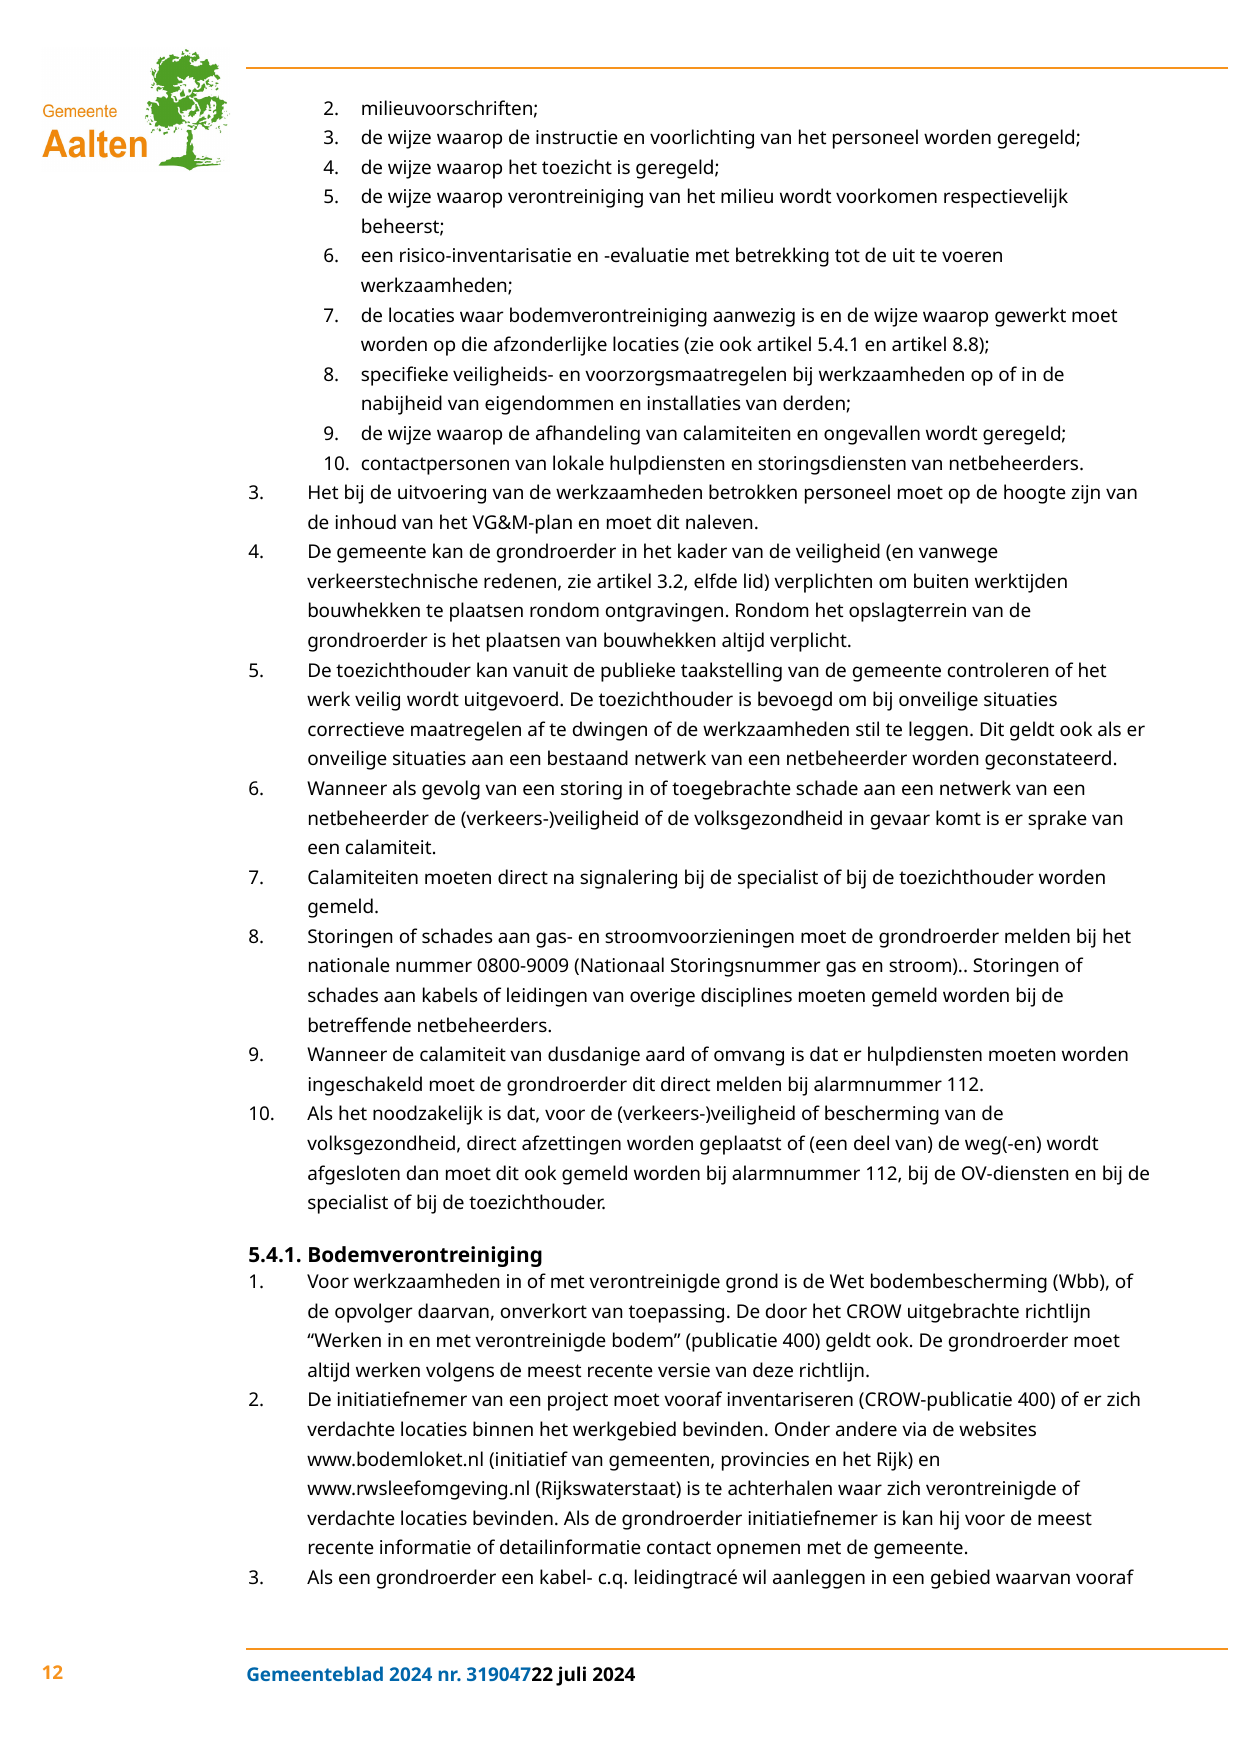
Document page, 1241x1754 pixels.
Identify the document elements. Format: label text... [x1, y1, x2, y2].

list Wanneer als gevolg van een storing in of toegebrachte schade aan een netwerk van een netbeheerder de (verkeers-)veiligheid of de volksgezondheid in gevaar komt is er sprake van een calamiteit. [248, 775, 1152, 860]
list de locaties waar bodemverontreiniging aanwezig is en de wijze waarop gewerkt moet worden op die afzonderlijke locaties (zie ook artikel 5.4.1 en artikel 8.8); [323, 302, 1152, 357]
list De toezichthouder kan vanuit de publieke taakstelling van de gemeente controleren of het werk veilig wordt uitgevoerd. De toezichthouder is bevoegd om bij onveilige situaties correctieve maatregelen af te dwingen of de werkzaamheden stil te leggen. Dit geldt ook als er onveilige situaties aan een bestaand netwerk van een netbeheerder worden geconstateerd. [248, 657, 1152, 771]
list de wijze waarop verontreiniging van het milieu wordt voorkomen respectievelijk beheerst; [323, 183, 1152, 239]
picture [41, 47, 231, 172]
list de wijze waarop de instructie en voorlichting van het personeel worden geregeld; [323, 124, 1152, 150]
list De initiatiefnemer van een project moet vooraf inventariseren (CROW-publicatie 400) of er zich verdachte locaties binnen het werkgebied bevinden. Onder andere via de websites www.bodemloket.nl (initiatief van gemeenten, provincies en het Rijk) en www.rwsleefomgeving.nl (Rijkswaterstaat) is te achterhalen waar zich verontreinigde of verdachte locaties bevinden. Als de grondroerder initiatiefnemer is kan hij voor de meest recente informatie of detailinformatie contact opnemen met de gemeente. [248, 1387, 1152, 1560]
list Voor werkzaamheden in of met verontreinigde grond is de Wet bodembescherming (Wbb), of de opvolger daarvan, onverkort van toepassing. De door het CROW uitgebrachte richtlijn “Werken in en met verontreinigde bodem” (publicatie 400) geldt ook. De grondroerder moet altijd werken volgens de meest recente versie van deze richtlijn. [248, 1268, 1152, 1383]
list Het bij de uitvoering van de werkzaamheden betrokken personeel moet op de hoogte zijn van de inhoud van het VG&M-plan en moet dit naleven. [248, 479, 1152, 535]
list specifieke veiligheids- en voorzorgsmaatregelen bij werkzaamheden op of in de nabijheid van eigendommen en installaties van derden; [323, 361, 1152, 416]
text 5.4.1. Bodemverontreiniging [248, 1240, 1152, 1268]
list Calamiteiten moeten direct na signalering bij de specialist of bij de toezichthouder worden gemeld. [248, 864, 1152, 919]
list de wijze waarop het toezicht is geregeld; [323, 154, 1152, 180]
list De gemeente kan de grondroerder in het kader van de veiligheid (en vanwege verkeerstechnische redenen, zie artikel 3.2, elfde lid) verplichten om buiten werktijden bouwhekken te plaatsen rondom ontgravingen. Rondom het opslagterrein van de grondroerder is het plaatsen van bouwhekken altijd verplicht. [248, 538, 1152, 653]
list een risico-inventarisatie en -evaluatie met betrekking tot de uit te voeren werkzaamheden; [323, 243, 1152, 298]
list Storingen of schades aan gas- en stroomvoorzieningen moet de grondroerder melden bij het nationale nummer 0800-9009 (Nationaal Storingsnummer gas en stroom).. Storingen of schades aan kabels of leidingen van overige disciplines moeten gemeld worden bij de betreffende netbeheerders. [248, 923, 1152, 1038]
list de wijze waarop de afhandeling van calamiteiten en ongevallen wordt geregeld; [323, 420, 1152, 446]
list contactpersonen van lokale hulpdiensten en storingsdiensten van netbeheerders. [323, 450, 1152, 476]
list milieuvoorschriften; [323, 95, 1152, 121]
list Wanneer de calamiteit van dusdanige aard of omvang is dat er hulpdiensten moeten worden ingeschakeld moet de grondroerder dit direct melden bij alarmnummer 112. [248, 1041, 1152, 1097]
list Als het noodzakelijk is dat, voor de (verkeers-)veiligheid of bescherming van de volksgezondheid, direct afzettingen worden geplaatst of (een deel van) de weg(-en) wordt afgesloten dan moet dit ook gemeld worden bij alarmnummer 112, bij de OV-diensten en bij de specialist of bij de toezichthouder. [248, 1101, 1152, 1215]
list Als een grondroerder een kabel- c.q. leidingtracé wil aanleggen in een gebied waarvan vooraf [248, 1564, 1152, 1590]
